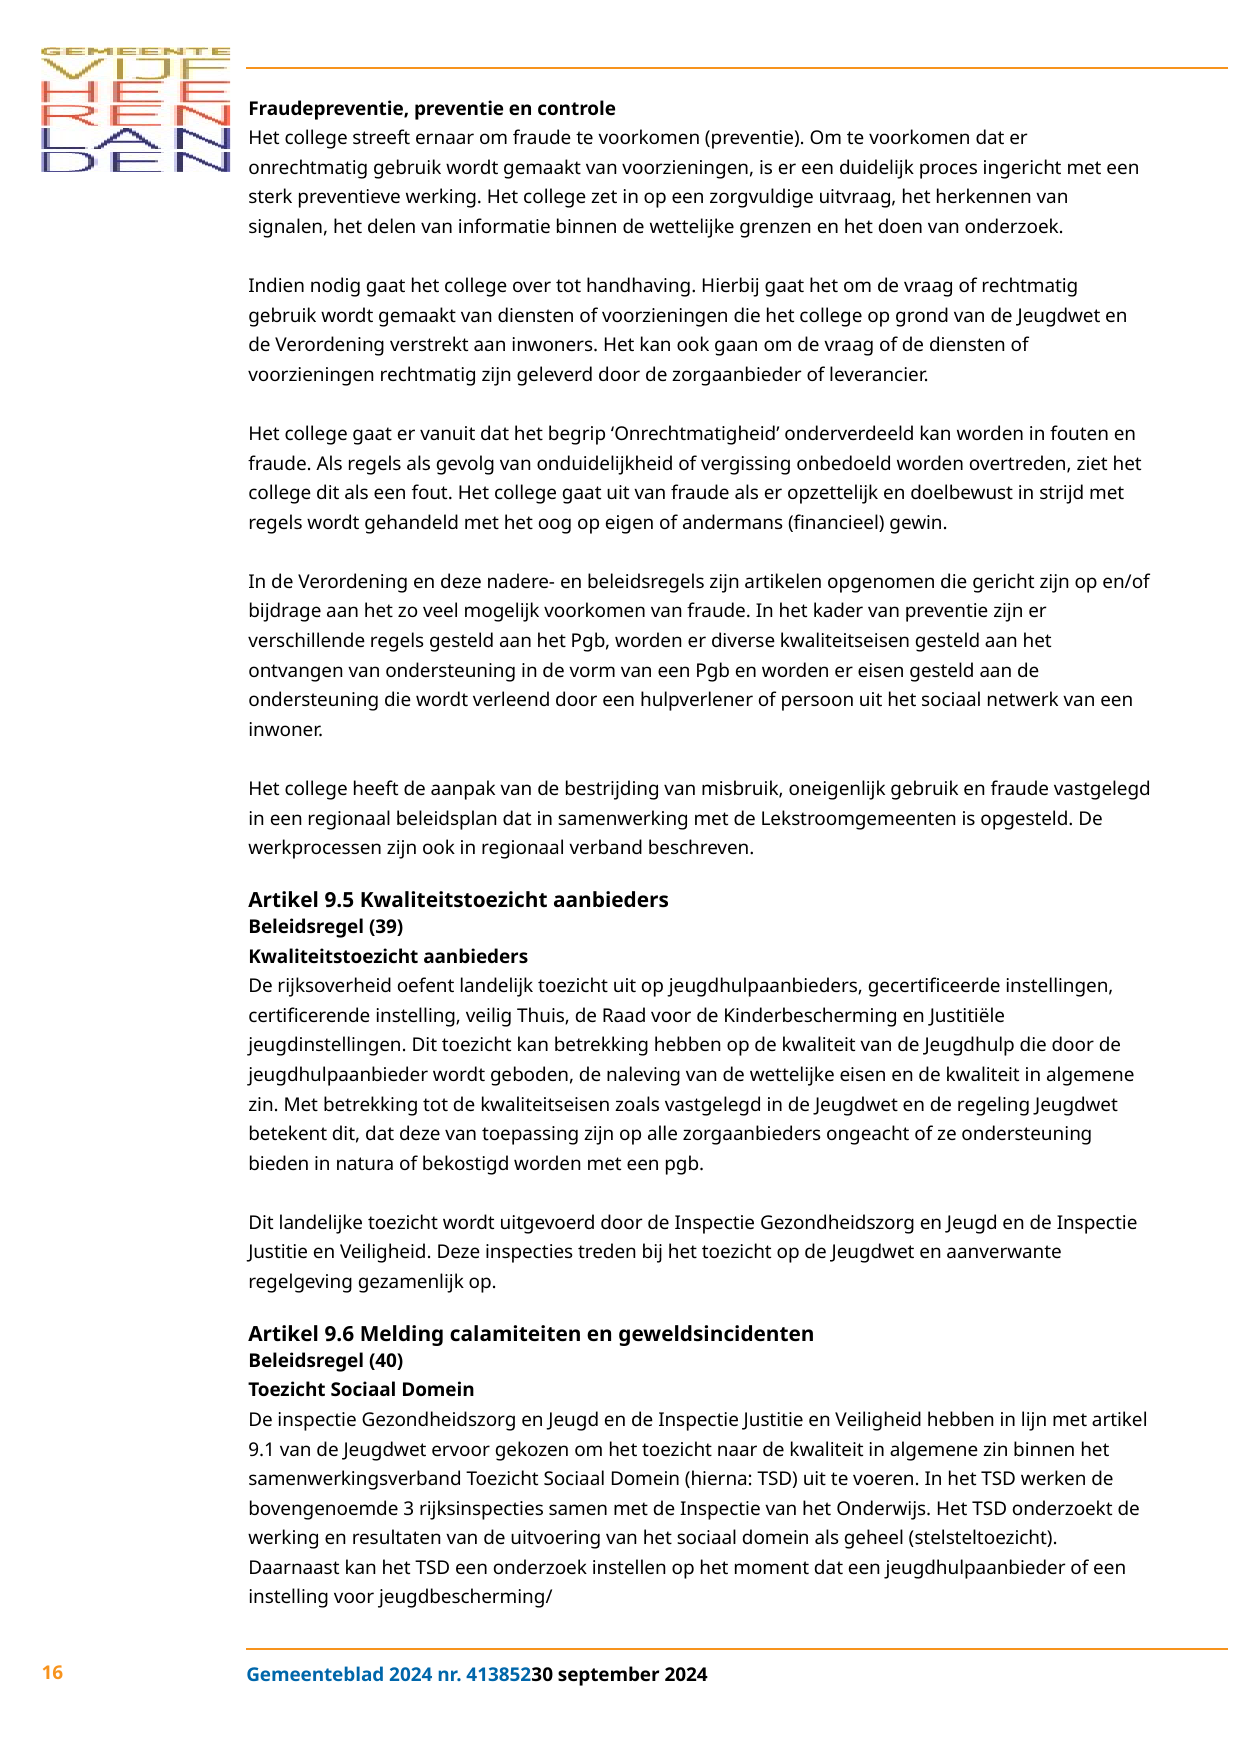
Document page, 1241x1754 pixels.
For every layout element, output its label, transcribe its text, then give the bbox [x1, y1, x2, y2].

text Toezicht Sociaal Domein [248, 1377, 1152, 1402]
text Beleidsregel (40) [248, 1347, 1152, 1373]
text Kwaliteitstoezicht aanbieders [248, 943, 1152, 968]
picture [41, 47, 231, 172]
text De rijksoverheid oefent landelijk toezicht uit op jeugdhulpaanbieders, gecertificeerde instellingen, certificerende instelling, veilig Thuis, de Raad voor de Kinderbescherming en Justitiële jeugdinstellingen. Dit toezicht kan betrekking hebben op de kwaliteit van de Jeugdhulp die door de jeugdhulpaanbieder wordt geboden, de naleving van de wettelijke eisen en de kwaliteit in algemene zin. Met betrekking tot de kwaliteitseisen zoals vastgelegd in de Jeugdwet en de regeling Jeugdwet betekent dit, dat deze van toepassing zijn op alle zorgaanbieders ongeacht of ze ondersteuning bieden in natura of bekostigd worden met een pgb. [248, 972, 1152, 1176]
text Beleidsregel (39) [248, 913, 1152, 939]
text In de Verordening en deze nadere- en beleidsregels zijn artikelen opgenomen die gericht zijn op en/of bijdrage aan het zo veel mogelijk voorkomen van fraude. In het kader van preventie zijn er verschillende regels gesteld aan het Pgb, worden er diverse kwaliteitseisen gesteld aan het ontvangen van ondersteuning in de vorm van een Pgb en worden er eisen gesteld aan de ondersteuning die wordt verleend door een hulpverlener of persoon uit het sociaal netwerk van een inwoner. [248, 568, 1152, 742]
text Het college heeft de aanpak van de bestrijding van misbruik, oneigenlijk gebruik en fraude vastgelegd in een regionaal beleidsplan dat in samenwerking met de Lekstroomgemeenten is opgesteld. De werkprocessen zijn ook in regionaal verband beschreven. [248, 775, 1152, 860]
text Het college streeft ernaar om fraude te voorkomen (preventie). Om te voorkomen dat er onrechtmatig gebruik wordt gemaakt van voorzieningen, is er een duidelijk proces ingericht met een sterk preventieve werking. Het college zet in op een zorgvuldige uitvraag, het herkennen van signalen, het delen van informatie binnen de wettelijke grenzen en het doen van onderzoek. [248, 124, 1152, 239]
text Artikel 9.6 Melding calamiteiten en geweldsincidenten [248, 1319, 1152, 1347]
text Fraudepreventie, preventie en controle [248, 95, 1152, 121]
text Het college gaat er vanuit dat het begrip ‘Onrechtmatigheid’ onderverdeeld kan worden in fouten en fraude. Als regels als gevolg van onduidelijkheid of vergissing onbedoeld worden overtreden, ziet het college dit als een fout. Het college gaat uit van fraude als er opzettelijk en doelbewust in strijd met regels wordt gehandeld met het oog op eigen of andermans (financieel) gewin. [248, 420, 1152, 535]
text Indien nodig gaat het college over tot handhaving. Hierbij gaat het om de vraag of rechtmatig gebruik wordt gemaakt van diensten of voorzieningen die het college op grond van de Jeugdwet en de Verordening verstrekt aan inwoners. Het kan ook gaan om de vraag of de diensten of voorzieningen rechtmatig zijn geleverd door de zorgaanbieder of leverancier. [248, 272, 1152, 387]
text Dit landelijke toezicht wordt uitgevoerd door de Inspectie Gezondheidszorg en Jeugd en de Inspectie Justitie en Veiligheid. Deze inspecties treden bij het toezicht op de Jeugdwet en aanverwante regelgeving gezamenlijk op. [248, 1209, 1152, 1294]
text Artikel 9.5 Kwaliteitstoezicht aanbieders [248, 885, 1152, 913]
text De inspectie Gezondheidszorg en Jeugd en de Inspectie Justitie en Veiligheid hebben in lijn met artikel 9.1 van de Jeugdwet ervoor gekozen om het toezicht naar de kwaliteit in algemene zin binnen het samenwerkingsverband Toezicht Sociaal Domein (hierna: TSD) uit te voeren. In het TSD werken de bovengenoemde 3 rijksinspecties samen met de Inspectie van het Onderwijs. Het TSD onderzoekt de werking en resultaten van de uitvoering van het sociaal domein als geheel (stelsteltoezicht). Daarnaast kan het TSD een onderzoek instellen op het moment dat een jeugdhulpaanbieder of een instelling voor jeugdbescherming/ [248, 1406, 1152, 1609]
